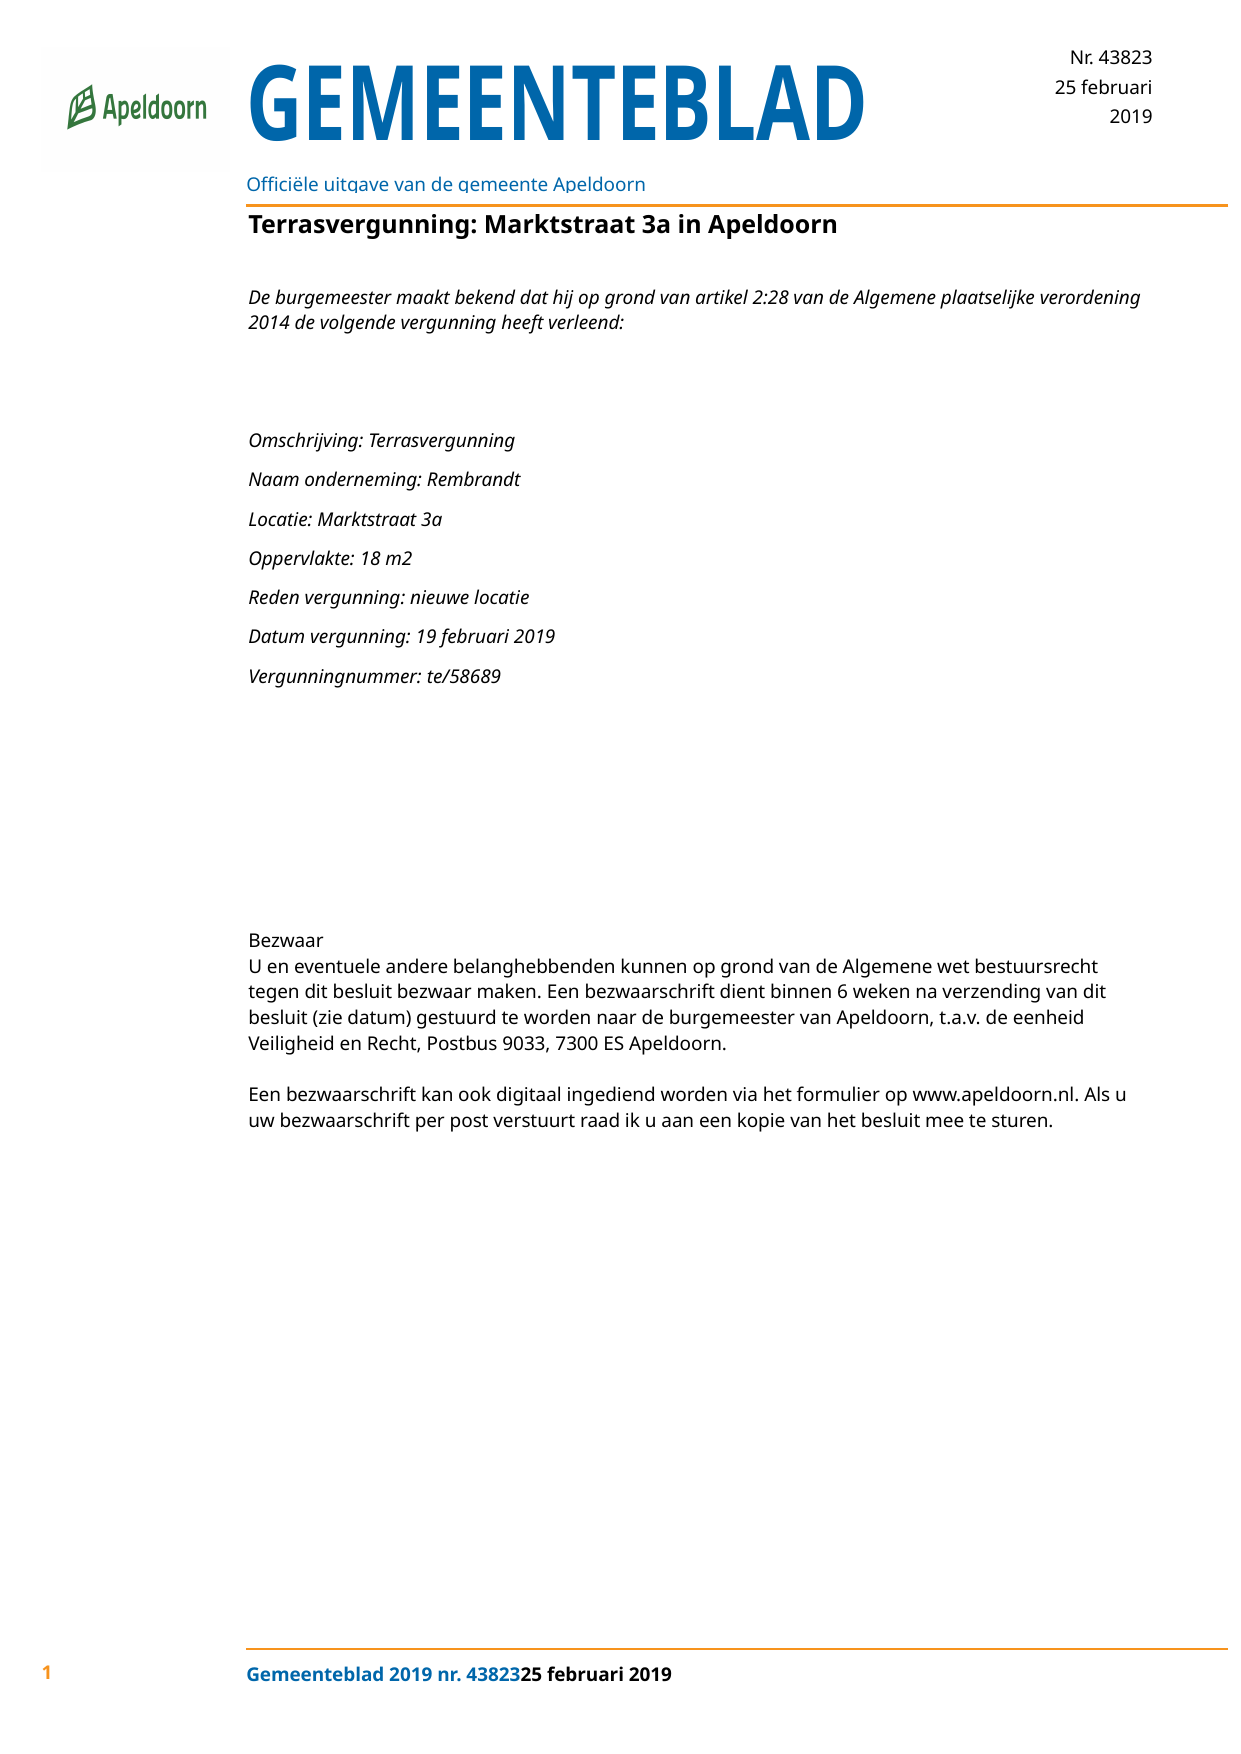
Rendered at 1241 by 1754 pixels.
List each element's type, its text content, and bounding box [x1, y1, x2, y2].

text Locatie: Marktstraat 3a [248, 506, 1152, 532]
text Naam onderneming: Rembrandt [248, 467, 1152, 492]
text Bezwaar [248, 927, 1152, 953]
text U en eventuele andere belanghebbenden kunnen op grond van de Algemene wet bestuursrecht tegen dit besluit bezwaar maken. Een bezwaarschrift dient binnen 6 weken na verzending van dit besluit (zie datum) gestuurd te worden naar de burgemeester van Apeldoorn, t.a.v. de eenheid Veiligheid en Recht, Postbus 9033, 7300 ES Apeldoorn. [248, 953, 1152, 1056]
text Omschrijving: Terrasvergunning [248, 427, 1152, 453]
text De burgemeester maakt bekend dat hij op grond van artikel 2:28 van de Algemene plaatselijke verordening 2014 de volgende vergunning heeft verleend: [248, 284, 1152, 335]
text Vergunningnummer: te/58689 [248, 663, 1152, 689]
text Oppervlakte: 18 m2 [248, 545, 1152, 571]
picture [41, 47, 231, 172]
text Terrasvergunning: Marktstraat 3a in Apeldoorn [248, 207, 1152, 241]
text Datum vergunning: 19 februari 2019 [248, 624, 1152, 649]
text Reden vergunning: nieuwe locatie [248, 584, 1152, 610]
text Een bezwaarschrift kan ook digitaal ingediend worden via het formulier op www.apeldoorn.nl. Als u uw bezwaarschrift per post verstuurt raad ik u aan een kopie van het besluit mee te sturen. [248, 1081, 1152, 1133]
